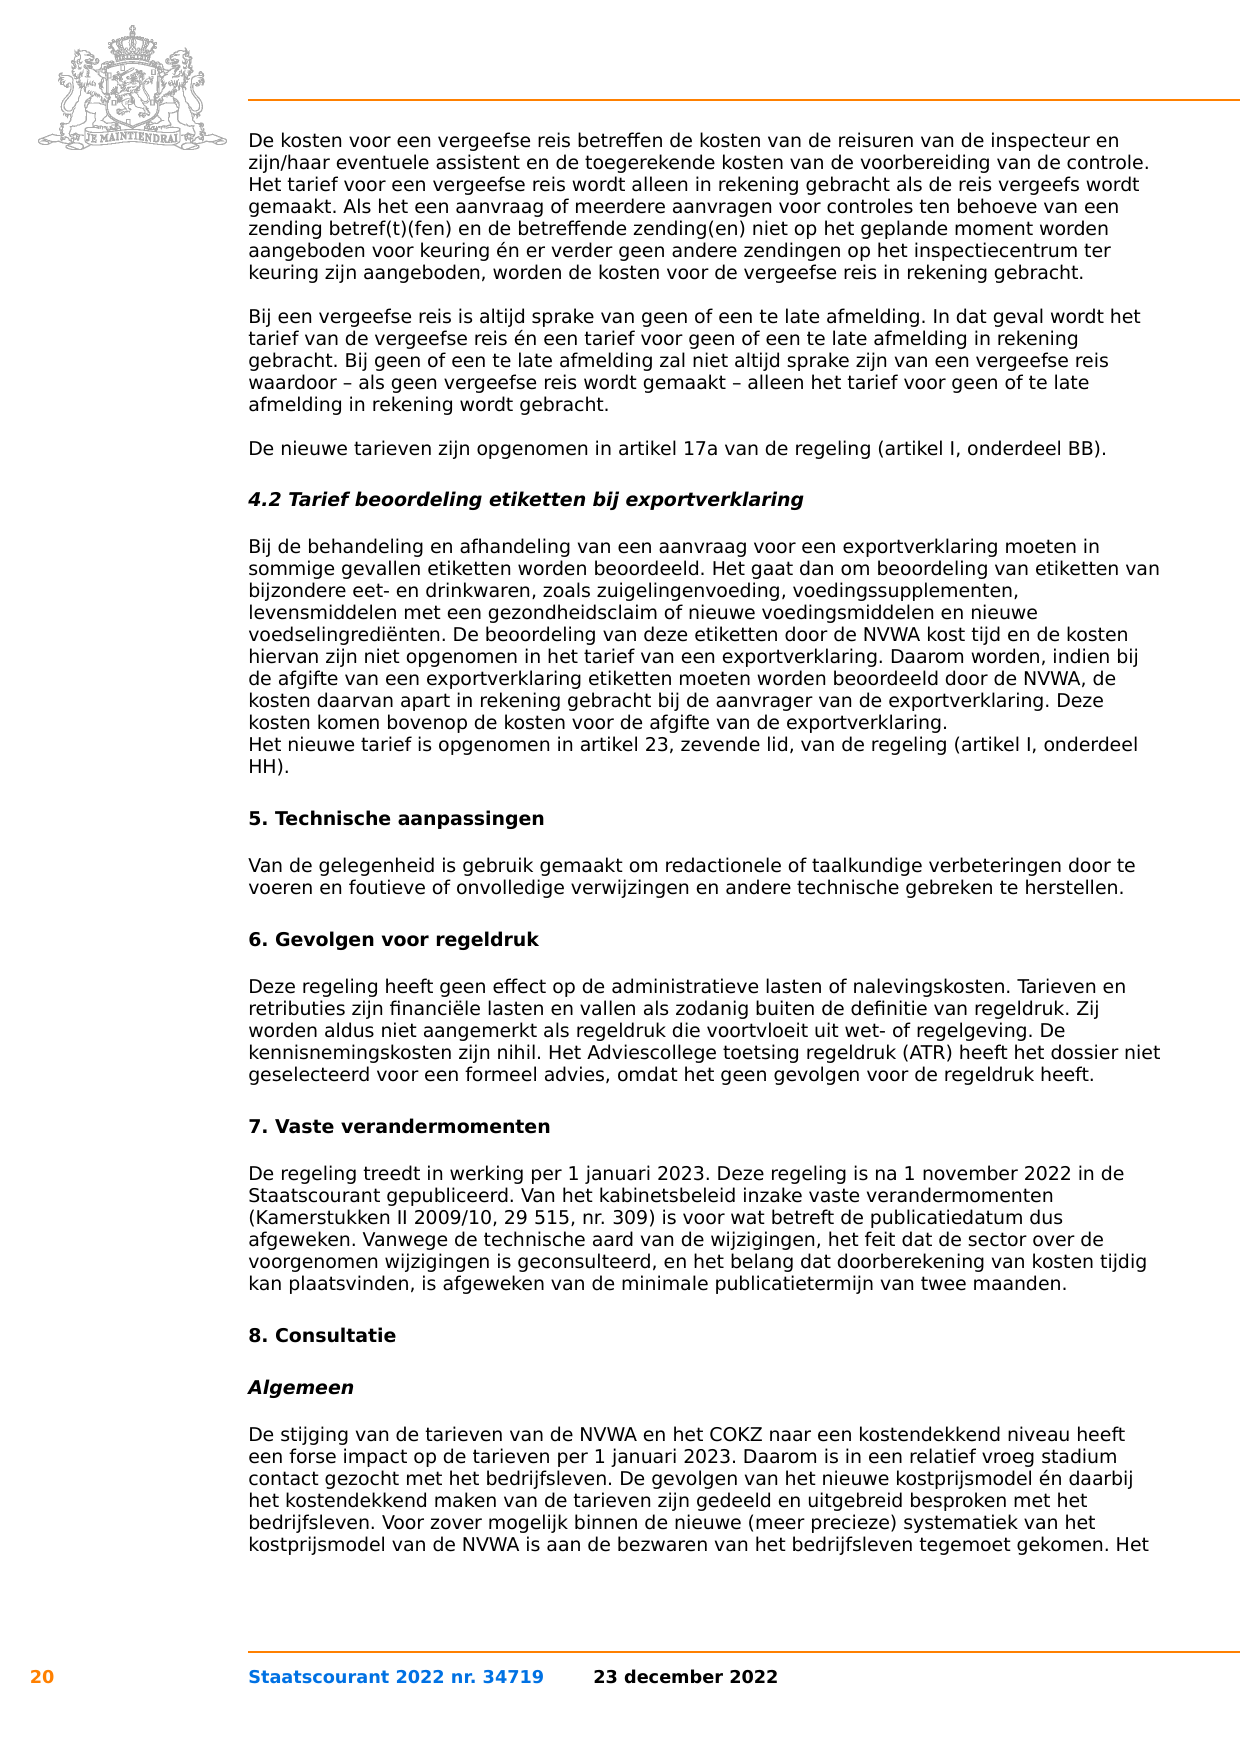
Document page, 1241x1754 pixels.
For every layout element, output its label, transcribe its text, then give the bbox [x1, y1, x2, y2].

text De nieuwe tarieven zijn opgenomen in artikel 17a van de regeling (artikel I, onderdeel BB). [248, 437, 1163, 459]
subtitle 5. Technische aanpassingen [248, 808, 1163, 830]
text De kosten voor een vergeefse reis betreffen de kosten van de reisuren van de inspecteur en zijn/haar eventuele assistent en de toegerekende kosten van de voorbereiding van de controle. Het tarief voor een vergeefse reis wordt alleen in rekening gebracht als de reis vergeefs wordt gemaakt. Als het een aanvraag of meerdere aanvragen voor controles ten behoeve van een zending betref(t)(fen) en de betreffende zending(en) niet op het geplande moment worden aangeboden voor keuring én er verder geen andere zendingen op het inspectiecentrum ter keuring zijn aangeboden, worden de kosten voor de vergeefse reis in rekening gebracht. [248, 130, 1163, 284]
subtitle Algemeen [248, 1377, 1163, 1399]
subtitle 6. Gevolgen voor regeldruk [248, 929, 1163, 951]
text Het nieuwe tarief is opgenomen in artikel 23, zevende lid, van de regeling (artikel I, onderdeel HH). [248, 734, 1163, 778]
text De stijging van de tarieven van de NVWA en het COKZ naar een kostendekkend niveau heeft een forse impact op de tarieven per 1 januari 2023. Daarom is in een relatief vroeg stadium contact gezocht met het bedrijfsleven. De gevolgen van het nieuwe kostprijsmodel én daarbij het kostendekkend maken van de tarieven zijn gedeeld en uitgebreid besproken met het bedrijfsleven. Voor zover mogelijk binnen de nieuwe (meer precieze) systematiek van het kostprijsmodel van de NVWA is aan de bezwaren van het bedrijfsleven tegemoet gekomen. Het [248, 1424, 1163, 1556]
subtitle 7. Vaste verandermomenten [248, 1116, 1163, 1138]
text De regeling treedt in werking per 1 januari 2023. Deze regeling is na 1 november 2022 in de Staatscourant gepubliceerd. Van het kabinetsbeleid inzake vaste verandermomenten (Kamerstukken II 2009/10, 29 515, nr. 309) is voor wat betreft de publicatiedatum dus afgeweken. Vanwege de technische aard van de wijzigingen, het feit dat de sector over de voorgenomen wijzigingen is geconsulteerd, en het belang dat doorberekening van kosten tijdig kan plaatsvinden, is afgeweken van de minimale publicatietermijn van twee maanden. [248, 1163, 1163, 1295]
subtitle 4.2 Tarief beoordeling etiketten bij exportverklaring [248, 489, 1163, 511]
text Bij een vergeefse reis is altijd sprake van geen of een te late afmelding. In dat geval wordt het tarief van de vergeefse reis én een tarief voor geen of een te late afmelding in rekening gebracht. Bij geen of een te late afmelding zal niet altijd sprake zijn van een vergeefse reis waardoor – als geen vergeefse reis wordt gemaakt – alleen het tarief voor geen of te late afmelding in rekening wordt gebracht. [248, 306, 1163, 416]
text Van de gelegenheid is gebruik gemaakt om redactionele of taalkundige verbeteringen door te voeren en foutieve of onvolledige verwijzingen en andere technische gebreken te herstellen. [248, 855, 1163, 899]
text Bij de behandeling en afhandeling van een aanvraag voor een exportverklaring moeten in sommige gevallen etiketten worden beoordeeld. Het gaat dan om beoordeling van etiketten van bijzondere eet- en drinkwaren, zoals zuigelingenvoeding, voedingssupplementen, levensmiddelen met een gezondheidsclaim of nieuwe voedingsmiddelen en nieuwe voedselingrediënten. De beoordeling van deze etiketten door de NVWA kost tijd en de kosten hiervan zijn niet opgenomen in het tarief van een exportverklaring. Daarom worden, indien bij de afgifte van een exportverklaring etiketten moeten worden beoordeeld door de NVWA, de kosten daarvan apart in rekening gebracht bij de aanvrager van de exportverklaring. Deze kosten komen bovenop de kosten voor de afgifte van de exportverklaring. [248, 536, 1163, 734]
subtitle 8. Consultatie [248, 1325, 1163, 1347]
text Deze regeling heeft geen effect op de administratieve lasten of nalevingskosten. Tarieven en retributies zijn financiële lasten en vallen als zodanig buiten de definitie van regeldruk. Zij worden aldus niet aangemerkt als regeldruk die voortvloeit uit wet- of regelgeving. De kennisnemingskosten zijn nihil. Het Adviescollege toetsing regeldruk (ATR) heeft het dossier niet geselecteerd voor een formeel advies, omdat het geen gevolgen voor de regeldruk heeft. [248, 976, 1163, 1086]
picture [38, 25, 227, 150]
